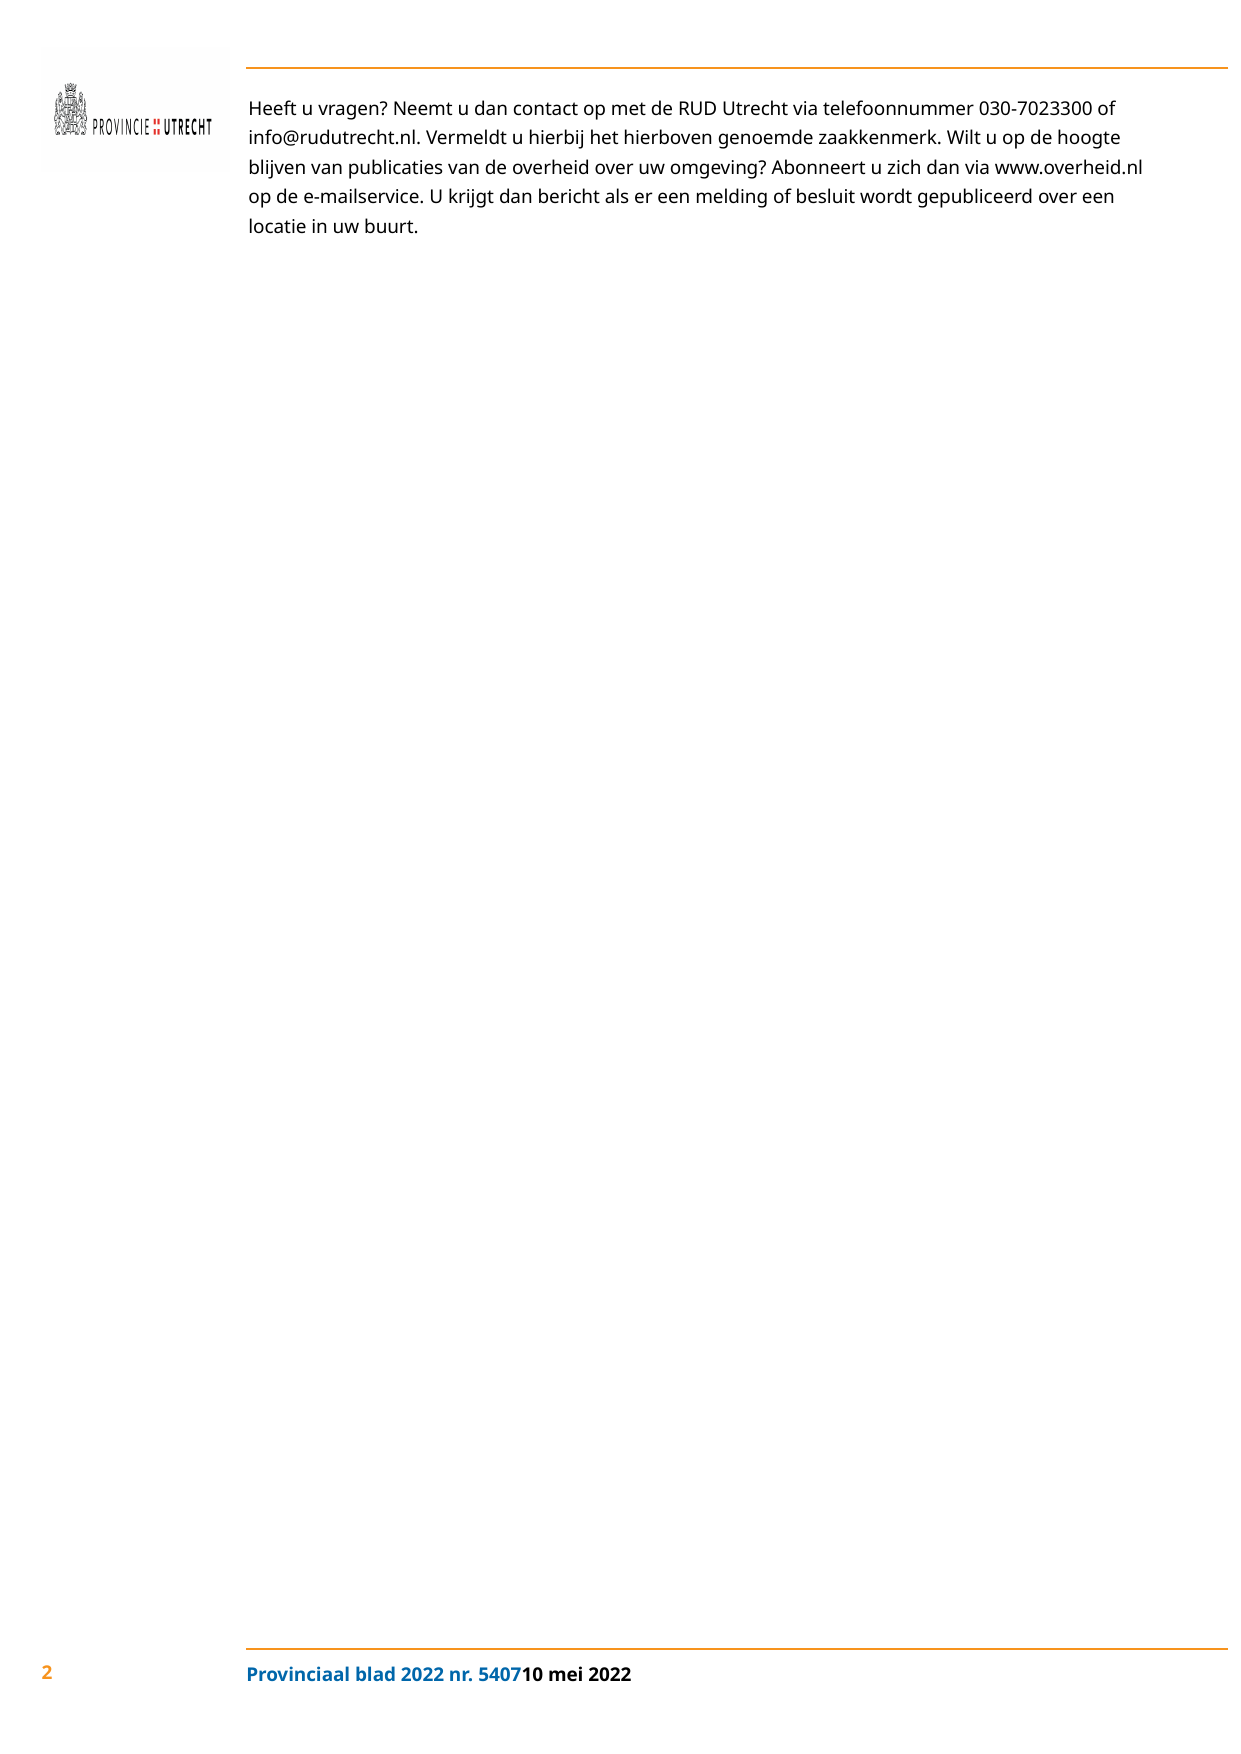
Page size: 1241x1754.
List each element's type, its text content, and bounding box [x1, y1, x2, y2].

text Heeft u vragen? Neemt u dan contact op met de RUD Utrecht via telefoonnummer 030-7023300 of info@rudutrecht.nl. Vermeldt u hierbij het hierboven genoemde zaakkenmerk. Wilt u op de hoogte blijven van publicaties van de overheid over uw omgeving? Abonneert u zich dan via www.overheid.nl op de e-mailservice. U krijgt dan bericht als er een melding of besluit wordt gepubliceerd over een locatie in uw buurt. [248, 95, 1152, 239]
picture [41, 47, 231, 172]
